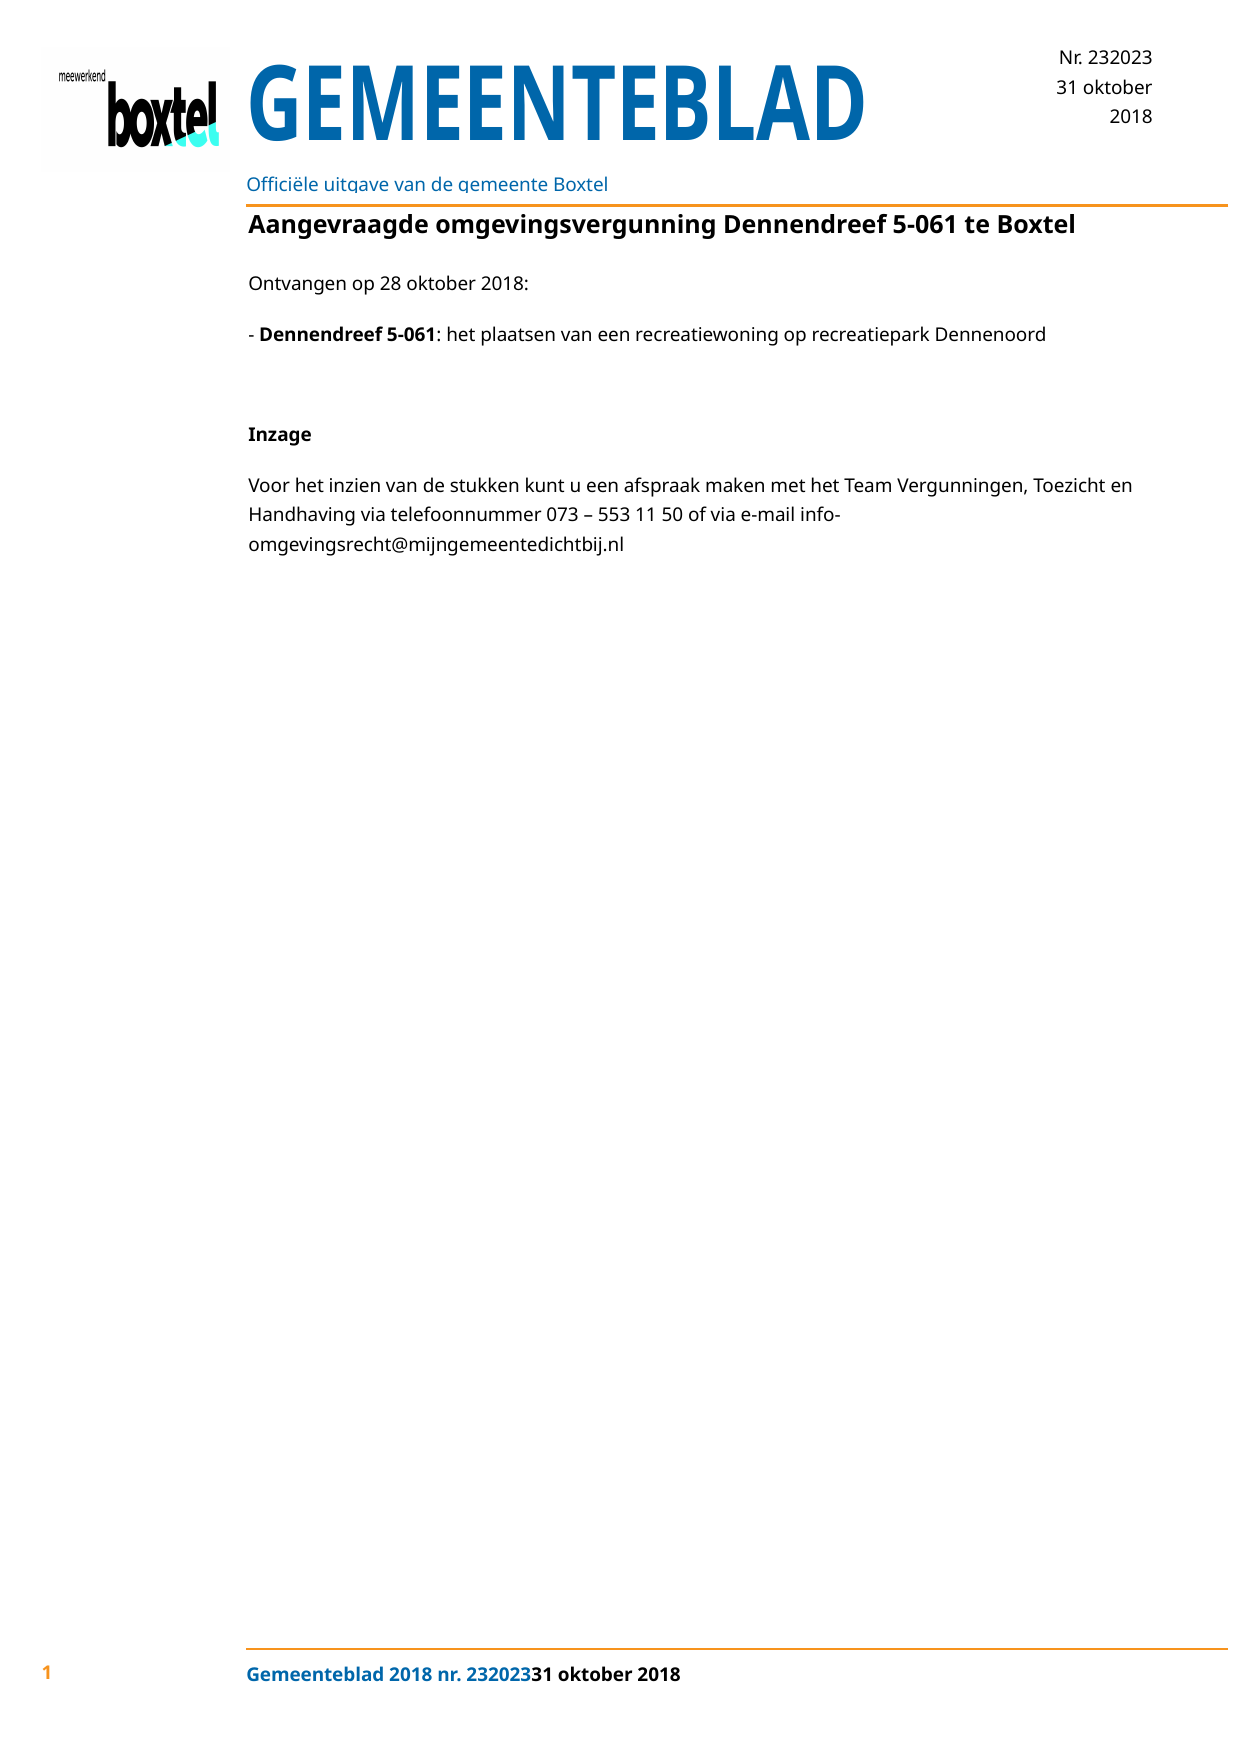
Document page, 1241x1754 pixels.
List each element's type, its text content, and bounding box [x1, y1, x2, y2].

text Voor het inzien van de stukken kunt u een afspraak maken met het Team Vergunningen, Toezicht en Handhaving via telefoonnummer 073 – 553 11 50 of via e-mail info-omgevingsrecht@mijngemeentedichtbij.nl [248, 472, 1152, 557]
text Inzage [248, 422, 1152, 447]
text Aangevraagde omgevingsvergunning Dennendreef 5-061 te Boxtel [248, 207, 1152, 241]
text Ontvangen op 28 oktober 2018: [248, 270, 1152, 296]
text - Dennendreef 5-061: het plaatsen van een recreatiewoning op recreatiepark Dennenoord [248, 321, 1152, 346]
picture [41, 47, 231, 172]
